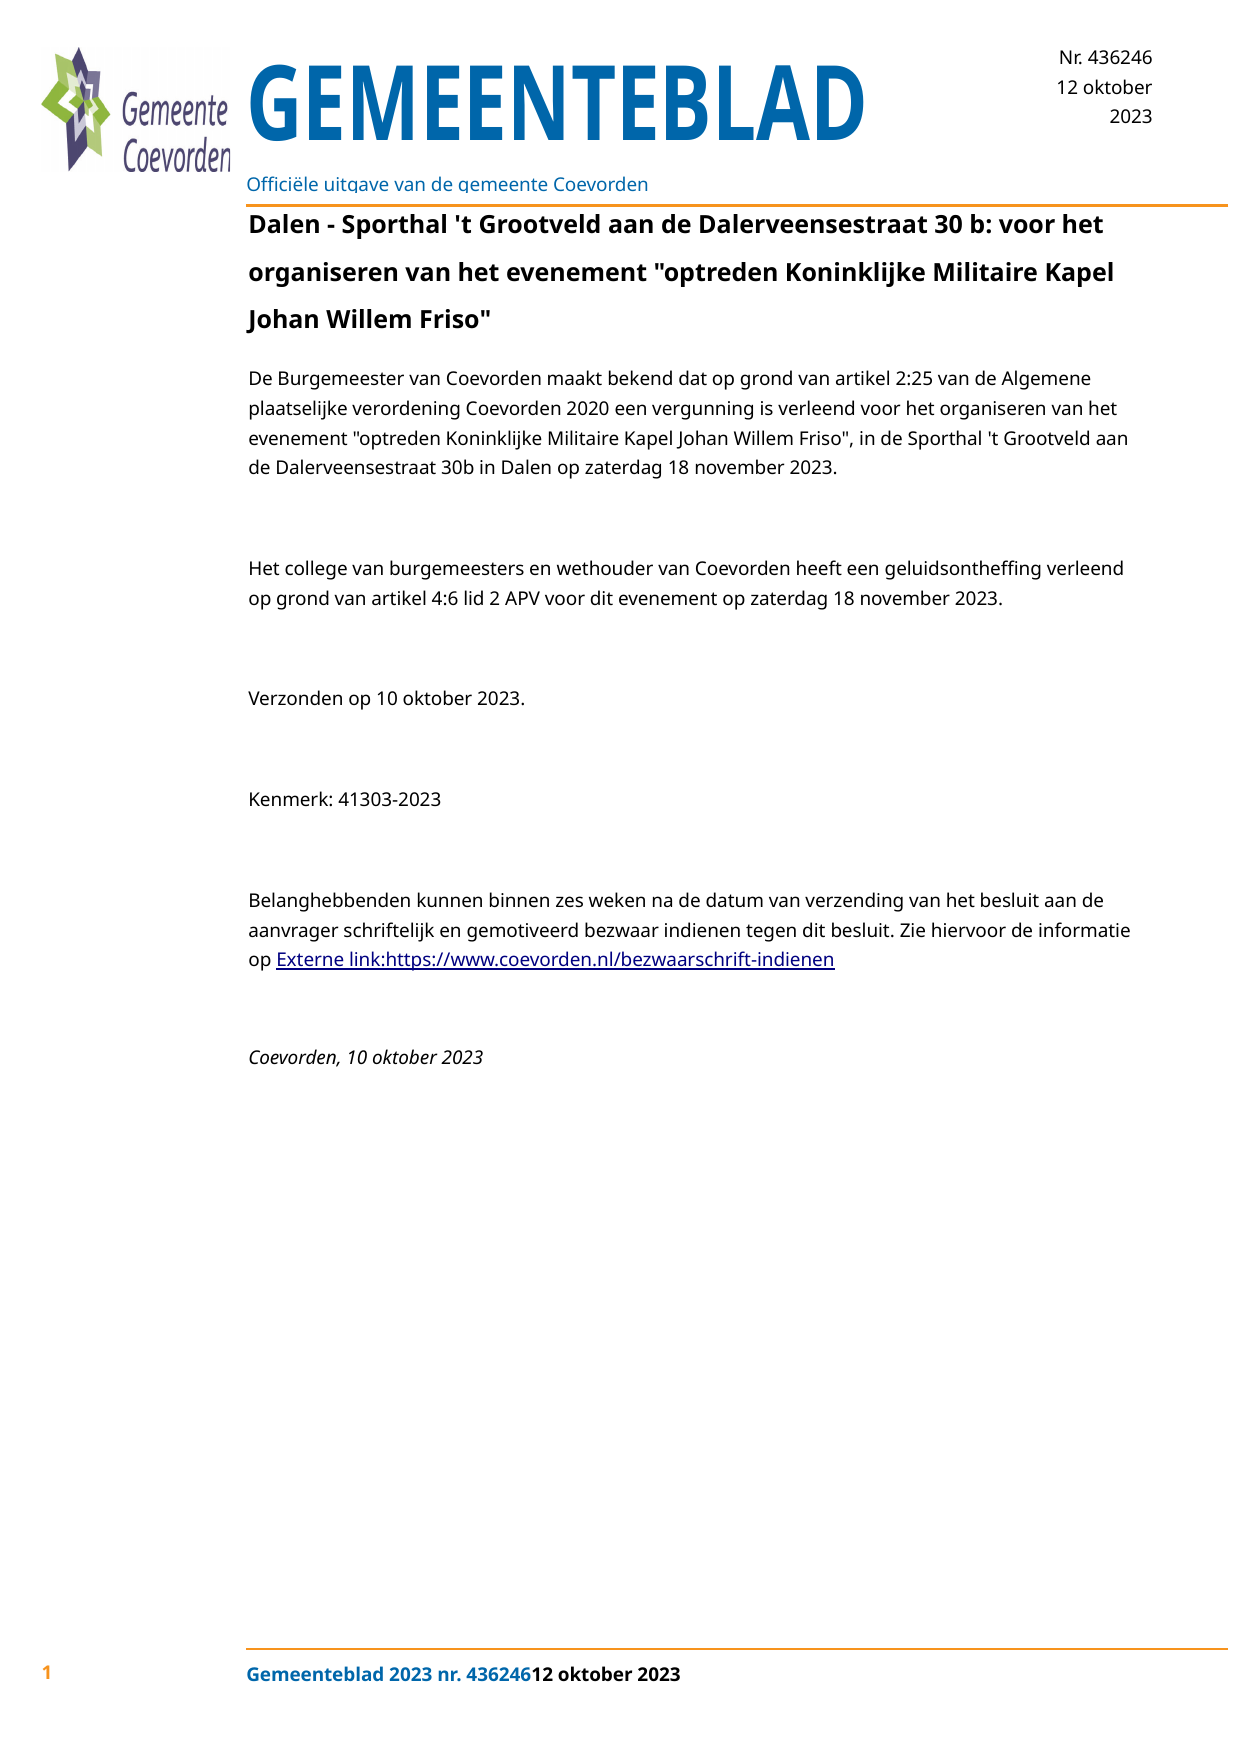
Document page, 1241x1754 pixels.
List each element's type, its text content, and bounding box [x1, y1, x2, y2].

text Dalen - Sporthal 't Grootveld aan de Dalerveensestraat 30 b: voor het organiseren van het evenement "optreden Koninklijke Militaire Kapel Johan Willem Friso" [248, 207, 1152, 336]
text Kenmerk: 41303-2023 [248, 786, 1152, 812]
text Belanghebbenden kunnen binnen zes weken na de datum van verzending van het besluit aan de aanvrager schriftelijk en gemotiveerd bezwaar indienen tegen dit besluit. Zie hiervoor de informatie op Externe link:https://www.coevorden.nl/bezwaarschrift-indienen [248, 887, 1152, 972]
picture [41, 47, 231, 172]
text Verzonden op 10 oktober 2023. [248, 686, 1152, 711]
text Coevorden, 10 oktober 2023 [248, 1044, 1152, 1070]
text Het college van burgemeesters en wethouder van Coevorden heeft een geluidsontheffing verleend op grond van artikel 4:6 lid 2 APV voor dit evenement op zaterdag 18 november 2023. [248, 555, 1152, 610]
text De Burgemeester van Coevorden maakt bekend dat op grond van artikel 2:25 van de Algemene plaatselijke verordening Coevorden 2020 een vergunning is verleend voor het organiseren van het evenement "optreden Koninklijke Militaire Kapel Johan Willem Friso", in de Sporthal 't Grootveld aan de Dalerveensestraat 30b in Dalen op zaterdag 18 november 2023. [248, 366, 1152, 480]
